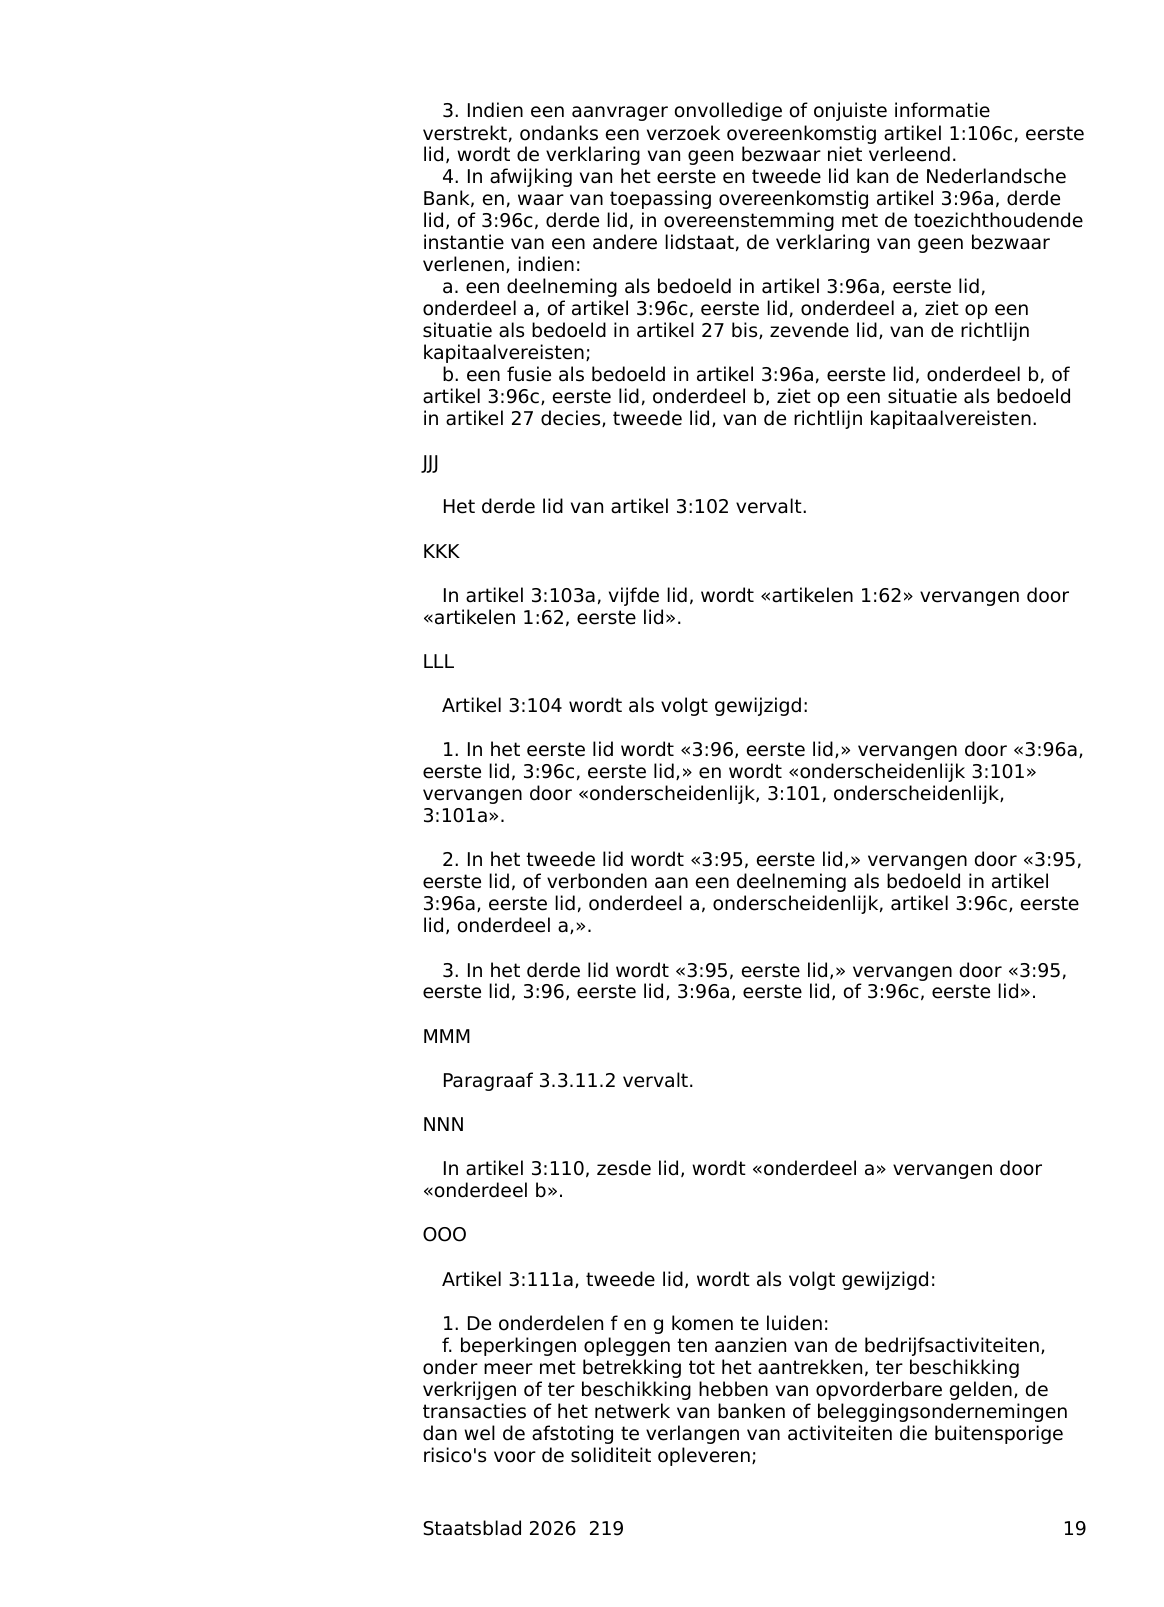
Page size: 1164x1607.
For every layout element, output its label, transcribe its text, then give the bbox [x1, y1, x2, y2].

text a. een deelneming als bedoeld in artikel 3:96a, eerste lid, onderdeel a, of artikel 3:96c, eerste lid, onderdeel a, ziet op een situatie als bedoeld in artikel 27 bis, zevende lid, van de richtlijn kapitaalvereisten; [422, 276, 1087, 364]
text f. beperkingen opleggen ten aanzien van de bedrijfsactiviteiten, onder meer met betrekking tot het aantrekken, ter beschikking verkrijgen of ter beschikking hebben van opvorderbare gelden, de transacties of het netwerk van banken of beleggingsondernemingen dan wel de afstoting te verlangen van activiteiten die buitensporige risico's voor de soliditeit opleveren; [422, 1334, 1087, 1466]
text Artikel 3:111a, tweede lid, wordt als volgt gewijzigd: [422, 1268, 1087, 1290]
text b. een fusie als bedoeld in artikel 3:96a, eerste lid, onderdeel b, of artikel 3:96c, eerste lid, onderdeel b, ziet op een situatie als bedoeld in artikel 27 decies, tweede lid, van de richtlijn kapitaalvereisten. [422, 364, 1087, 430]
text JJJ [422, 452, 1087, 474]
text MMM [422, 1026, 1087, 1048]
text LLL [422, 651, 1087, 673]
text KKK [422, 541, 1087, 563]
text OOO [422, 1224, 1087, 1246]
text 1. De onderdelen f en g komen te luiden: [422, 1313, 1087, 1334]
text 4. In afwijking van het eerste en tweede lid kan de Nederlandsche Bank, en, waar van toepassing overeenkomstig artikel 3:96a, derde lid, of 3:96c, derde lid, in overeenstemming met de toezichthoudende instantie van een andere lidstaat, de verklaring van geen bezwaar verlenen, indien: [422, 166, 1087, 276]
text 1. In het eerste lid wordt «3:96, eerste lid,» vervangen door «3:96a, eerste lid, 3:96c, eerste lid,» en wordt «onderscheidenlijk 3:101» vervangen door «onderscheidenlijk, 3:101, onderscheidenlijk, 3:101a». [422, 739, 1087, 827]
text 2. In het tweede lid wordt «3:95, eerste lid,» vervangen door «3:95, eerste lid, of verbonden aan een deelneming als bedoeld in artikel 3:96a, eerste lid, onderdeel a, onderscheidenlijk, artikel 3:96c, eerste lid, onderdeel a,». [422, 849, 1087, 937]
text 3. In het derde lid wordt «3:95, eerste lid,» vervangen door «3:95, eerste lid, 3:96, eerste lid, 3:96a, eerste lid, of 3:96c, eerste lid». [422, 959, 1087, 1003]
text In artikel 3:110, zesde lid, wordt «onderdeel a» vervangen door «onderdeel b». [422, 1158, 1087, 1202]
text NNN [422, 1114, 1087, 1136]
text Paragraaf 3.3.11.2 vervalt. [422, 1070, 1087, 1092]
text Het derde lid van artikel 3:102 vervalt. [422, 496, 1087, 518]
text Artikel 3:104 wordt als volgt gewijzigd: [422, 695, 1087, 717]
text In artikel 3:103a, vijfde lid, wordt «artikelen 1:62» vervangen door «artikelen 1:62, eerste lid». [422, 585, 1087, 629]
text 3. Indien een aanvrager onvolledige of onjuiste informatie verstrekt, ondanks een verzoek overeenkomstig artikel 1:106c, eerste lid, wordt de verklaring van geen bezwaar niet verleend. [422, 100, 1087, 166]
